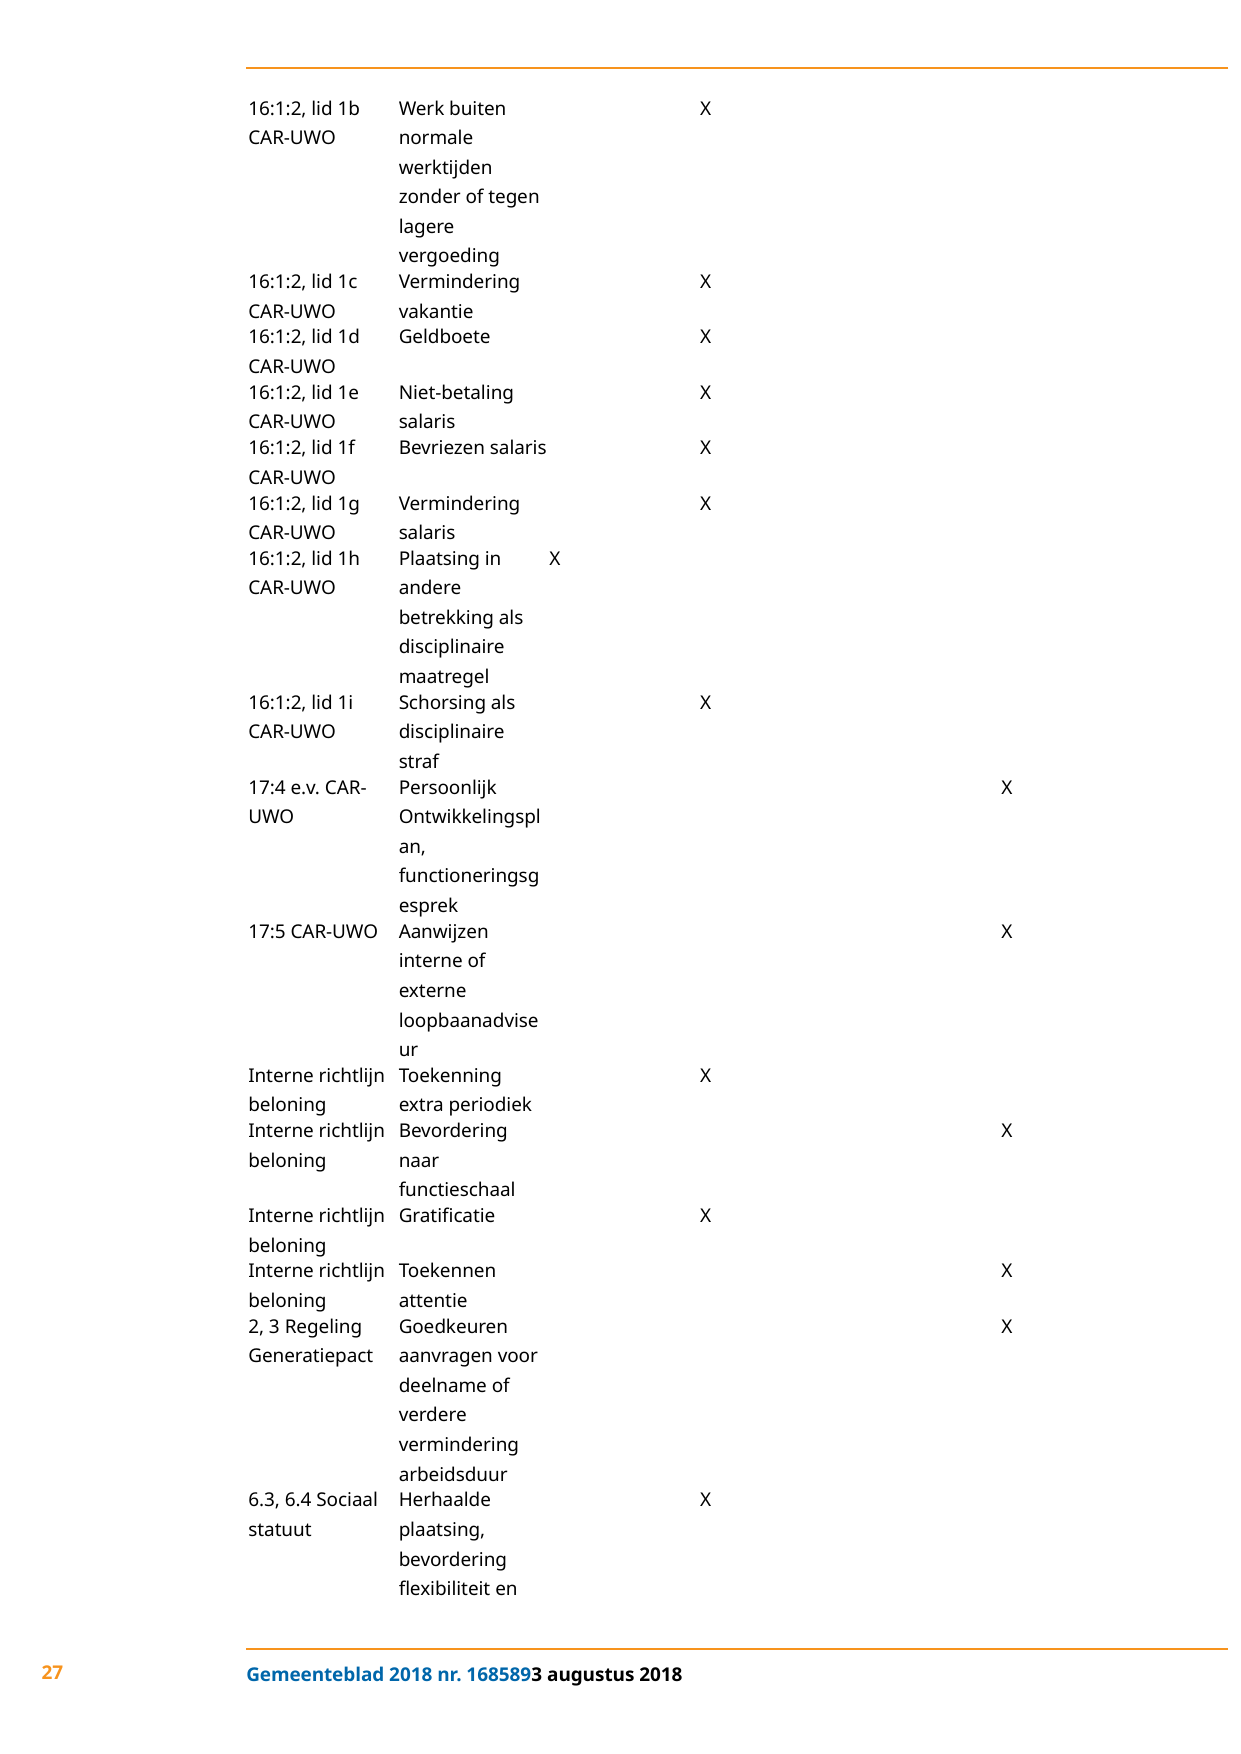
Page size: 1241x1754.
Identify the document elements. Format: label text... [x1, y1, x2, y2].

table_cell X [700, 1062, 850, 1117]
table_cell [1001, 379, 1152, 434]
table_cell Interne richtlijn beloning [248, 1202, 398, 1258]
table_cell X [700, 490, 850, 545]
table_cell [549, 1202, 700, 1258]
table_cell [549, 95, 700, 268]
table_cell 16:1:2, lid 1i CAR-UWO [248, 689, 398, 774]
table_cell X [549, 545, 700, 689]
table_cell X [1001, 774, 1152, 918]
table_cell 16:1:2, lid 1d CAR-UWO [248, 324, 398, 379]
table_cell Goedkeuren aanvragen voor deelname of verdere vermindering arbeidsduur [399, 1313, 549, 1487]
table_cell Persoonlijk Ontwikkelingsplan, functioneringsgesprek [399, 774, 549, 918]
table_cell Toekennen attentie [399, 1258, 549, 1313]
table_cell [850, 1062, 1001, 1117]
table_cell [549, 689, 700, 774]
table_cell Geldboete [399, 324, 549, 379]
table_cell [1001, 1487, 1152, 1601]
table_cell [700, 1258, 850, 1313]
table_cell [549, 918, 700, 1062]
table_cell X [700, 269, 850, 324]
table_cell [850, 545, 1001, 689]
table_cell X [700, 1487, 850, 1601]
table_cell X [700, 1202, 850, 1258]
table_cell [700, 545, 850, 689]
table_cell Bevriezen salaris [399, 434, 549, 490]
table_cell [1001, 1202, 1152, 1258]
table_cell [700, 918, 850, 1062]
table_cell [850, 324, 1001, 379]
table_cell X [1001, 1313, 1152, 1487]
table_cell 2, 3 Regeling Generatiepact [248, 1313, 398, 1487]
table_cell Vermindering salaris [399, 490, 549, 545]
table_cell 17:4 e.v. CAR-UWO [248, 774, 398, 918]
table_cell 6.3, 6.4 Sociaal statuut [248, 1487, 398, 1601]
table_cell Niet-betaling salaris [399, 379, 549, 434]
table_cell [1001, 95, 1152, 268]
table_cell [1001, 324, 1152, 379]
table_cell [850, 269, 1001, 324]
table_cell Gratificatie [399, 1202, 549, 1258]
table_cell [549, 1313, 700, 1487]
table_cell [1001, 490, 1152, 545]
picture [41, 47, 231, 172]
table_cell Toekenning extra periodiek [399, 1062, 549, 1117]
table_cell [549, 434, 700, 490]
table_cell [1001, 434, 1152, 490]
table_cell [549, 1258, 700, 1313]
table_cell Vermindering vakantie [399, 269, 549, 324]
table_cell [850, 490, 1001, 545]
table_cell [850, 1487, 1001, 1601]
table_cell [850, 1313, 1001, 1487]
table_cell [1001, 545, 1152, 689]
table_cell Interne richtlijn beloning [248, 1062, 398, 1117]
table_cell [850, 379, 1001, 434]
table_cell X [1001, 1118, 1152, 1202]
table_cell [850, 689, 1001, 774]
table_cell [850, 1118, 1001, 1202]
table_cell [850, 1258, 1001, 1313]
table_cell [549, 1118, 700, 1202]
table_cell 16:1:2, lid 1b CAR-UWO [248, 95, 398, 268]
table_cell [549, 1487, 700, 1601]
table_cell Plaatsing in andere betrekking als disciplinaire maatregel [399, 545, 549, 689]
table_cell [1001, 689, 1152, 774]
table_cell [850, 1202, 1001, 1258]
table_cell [700, 1118, 850, 1202]
table_cell [700, 1313, 850, 1487]
table_cell 16:1:2, lid 1c CAR-UWO [248, 269, 398, 324]
table_cell Herhaalde plaatsing, bevordering flexibiliteit en [399, 1487, 549, 1601]
table_cell [549, 324, 700, 379]
table_cell X [700, 95, 850, 268]
table_cell 16:1:2, lid 1f CAR-UWO [248, 434, 398, 490]
table_cell [850, 434, 1001, 490]
table_cell [549, 269, 700, 324]
table_cell 16:1:2, lid 1h CAR-UWO [248, 545, 398, 689]
table_cell [549, 1062, 700, 1117]
table_cell [1001, 1062, 1152, 1117]
table_cell Schorsing als disciplinaire straf [399, 689, 549, 774]
table_cell X [700, 379, 850, 434]
table_cell Aanwijzen interne of externe loopbaanadviseur [399, 918, 549, 1062]
table_cell 16:1:2, lid 1g CAR-UWO [248, 490, 398, 545]
table_cell X [700, 324, 850, 379]
table_cell X [700, 689, 850, 774]
table_cell Bevordering naar functieschaal [399, 1118, 549, 1202]
table_cell Werk buiten normale werktijden zonder of tegen lagere vergoeding [399, 95, 549, 268]
table_cell [850, 918, 1001, 1062]
table_cell [1001, 269, 1152, 324]
table_cell 17:5 CAR-UWO [248, 918, 398, 1062]
table_cell [850, 774, 1001, 918]
table_cell [549, 774, 700, 918]
table_cell [549, 379, 700, 434]
table_cell 16:1:2, lid 1e CAR-UWO [248, 379, 398, 434]
table_cell Interne richtlijn beloning [248, 1258, 398, 1313]
table_cell X [1001, 1258, 1152, 1313]
table_cell X [1001, 918, 1152, 1062]
table_cell X [700, 434, 850, 490]
table_cell [700, 774, 850, 918]
table_cell [549, 490, 700, 545]
table_cell [850, 95, 1001, 268]
table_cell Interne richtlijn beloning [248, 1118, 398, 1202]
